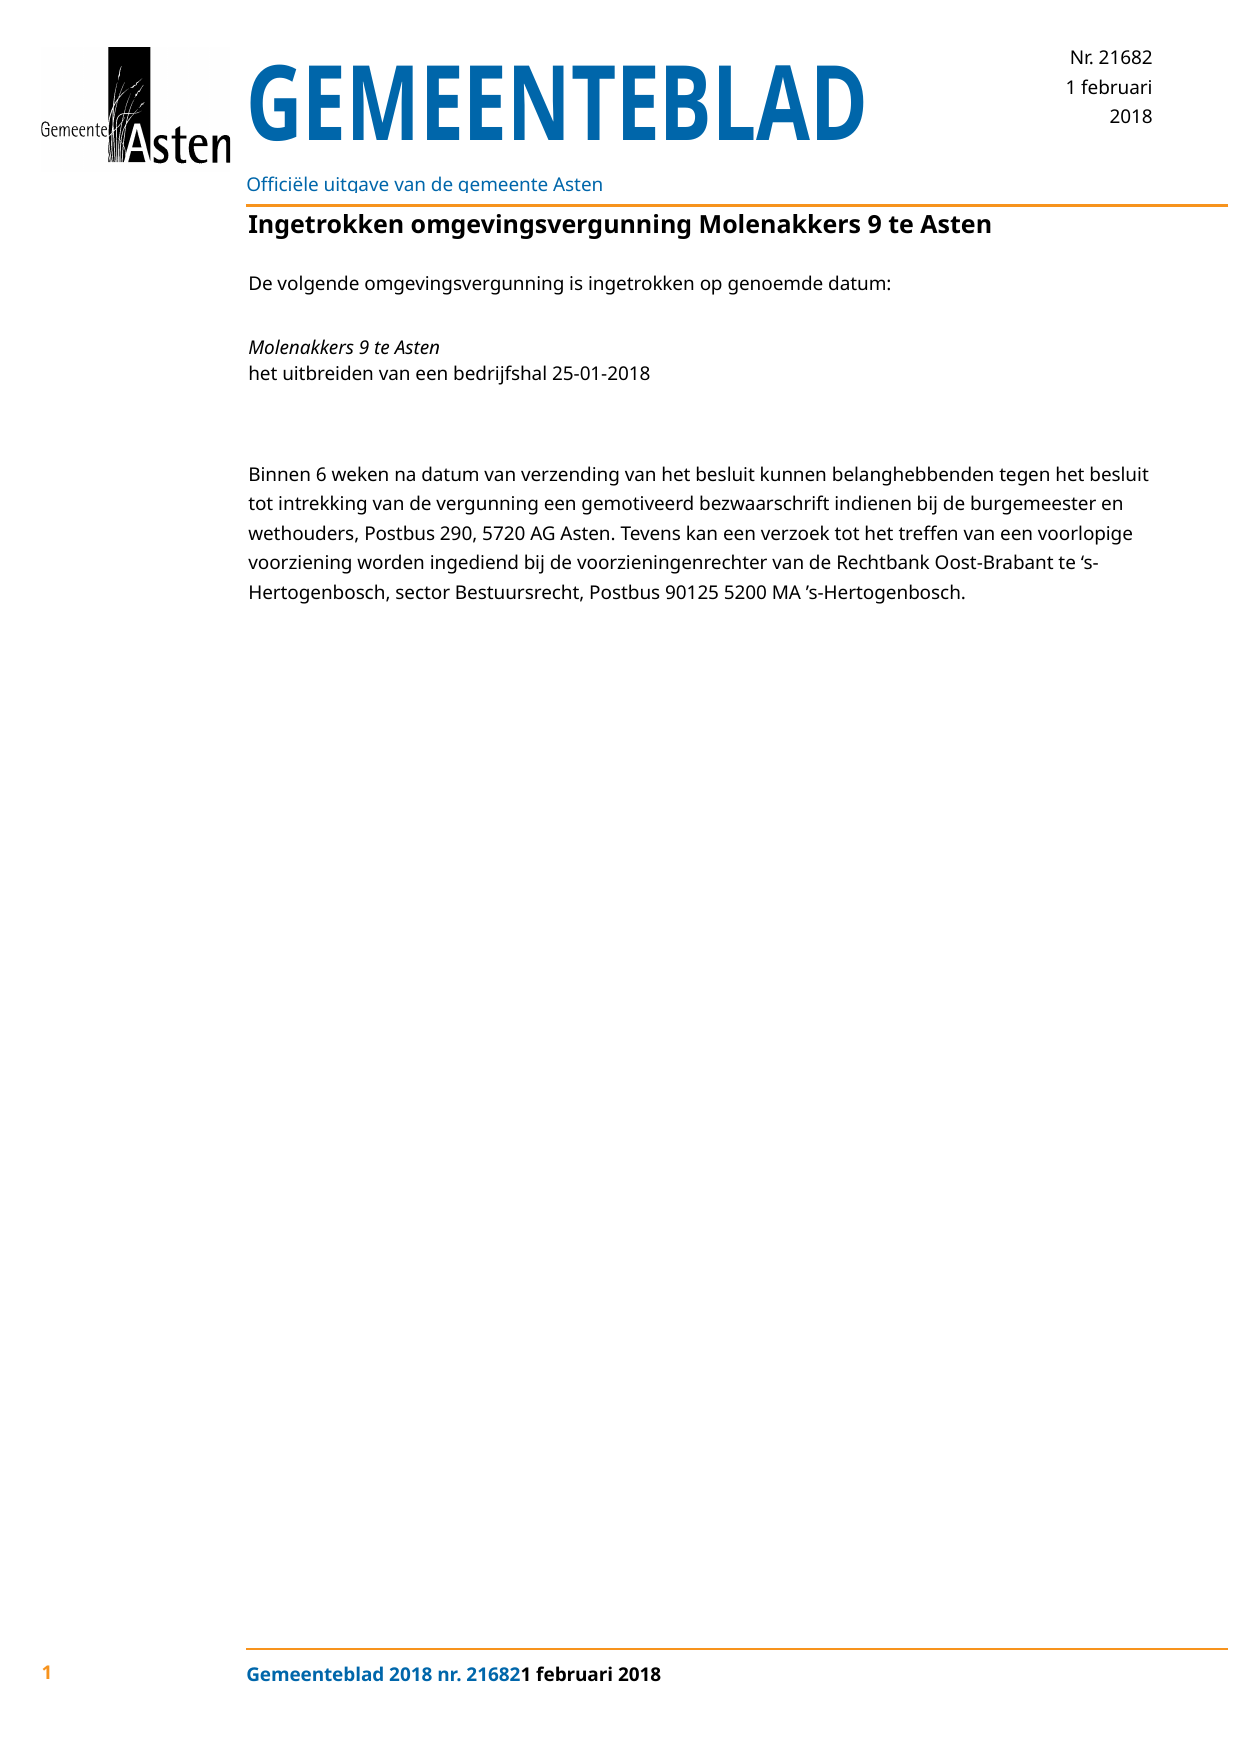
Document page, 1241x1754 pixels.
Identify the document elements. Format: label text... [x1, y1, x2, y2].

text het uitbreiden van een bedrijfshal 25-01-2018 [248, 360, 1152, 386]
text Molenakkers 9 te Asten [248, 334, 1152, 360]
text Ingetrokken omgevingsvergunning Molenakkers 9 te Asten [248, 207, 1152, 241]
text Binnen 6 weken na datum van verzending van het besluit kunnen belanghebbenden tegen het besluit tot intrekking van de vergunning een gemotiveerd bezwaarschrift indienen bij de burgemeester en wethouders, Postbus 290, 5720 AG Asten. Tevens kan een verzoek tot het treffen van een voorlopige voorziening worden ingediend bij de voorzieningenrechter van de Rechtbank Oost-Brabant te ‘s-Hertogenbosch, sector Bestuursrecht, Postbus 90125 5200 MA ’s-Hertogenbosch. [248, 461, 1152, 605]
picture [41, 47, 231, 172]
text De volgende omgevingsvergunning is ingetrokken op genoemde datum: [248, 270, 1152, 296]
